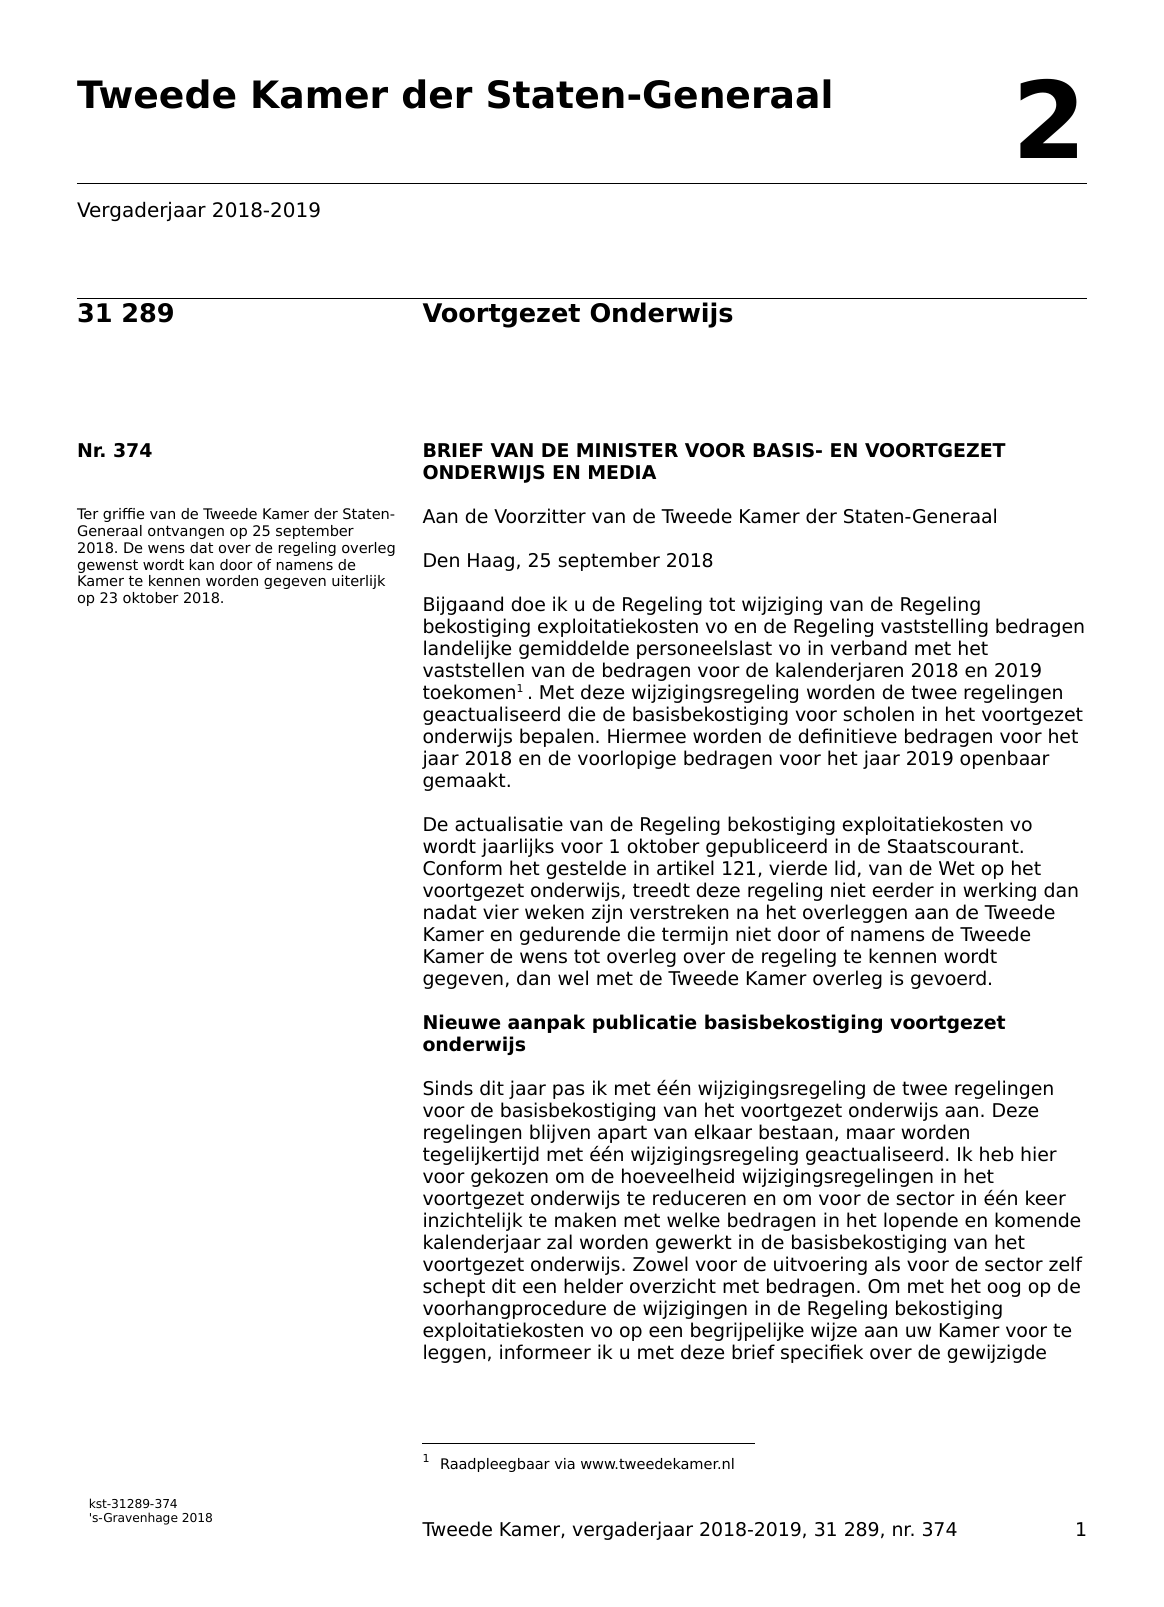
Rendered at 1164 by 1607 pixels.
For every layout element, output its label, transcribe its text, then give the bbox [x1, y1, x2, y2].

text Sinds dit jaar pas ik met één wijzigingsregeling de twee regelingen voor de basisbekostiging van het voortgezet onderwijs aan. Deze regelingen blijven apart van elkaar bestaan, maar worden tegelijkertijd met één wijzigingsregeling geactualiseerd. Ik heb hier voor gekozen om de hoeveelheid wijzigingsregelingen in het voortgezet onderwijs te reduceren en om voor de sector in één keer inzichtelijk te maken met welke bedragen in het lopende en komende kalenderjaar zal worden gewerkt in de basisbekostiging van het voortgezet onderwijs. Zowel voor de uitvoering als voor de sector zelf schept dit een helder overzicht met bedragen. Om met het oog op de voorhangprocedure de wijzigingen in de Regeling bekostiging exploitatiekosten vo op een begrijpelijke wijze aan uw Kamer voor te leggen, informeer ik u met deze brief specifiek over de gewijzigde [422, 1078, 1087, 1364]
table_cell Vergaderjaar 2018-2019 [77, 184, 1087, 298]
table_header Tweede Kamer der Staten-Generaal [77, 59, 886, 183]
text kst-31289-374 [88, 1497, 323, 1511]
text Den Haag, 25 september 2018 [422, 550, 1087, 572]
subtitle 31 289 Voortgezet Onderwijs [77, 299, 1087, 329]
subtitle Nieuwe aanpak publicatie basisbekostiging voortgezet onderwijs [422, 1012, 1087, 1056]
subtitle Nr. 374 BRIEF VAN DE MINISTER VOOR BASIS- EN VOORTGEZET ONDERWIJS EN MEDIA [77, 440, 1087, 484]
table_header 2 [886, 59, 1087, 183]
text Bijgaand doe ik u de Regeling tot wijziging van de Regeling bekostiging exploitatiekosten vo en de Regeling vaststelling bedragen landelijke gemiddelde personeelslast vo in verband met het vaststellen van de bedragen voor de kalenderjaren 2018 en 2019 toekomen. Met deze wijzigingsregeling worden de twee regelingen geactualiseerd die de basisbekostiging voor scholen in het voortgezet onderwijs bepalen. Hiermee worden de definitieve bedragen voor het jaar 2018 en de voorlopige bedragen voor het jaar 2019 openbaar gemaakt. [422, 594, 1087, 792]
text De actualisatie van de Regeling bekostiging exploitatiekosten vo wordt jaarlijks voor 1 oktober gepubliceerd in de Staatscourant. Conform het gestelde in artikel 121, vierde lid, van de Wet op het voortgezet onderwijs, treedt deze regeling niet eerder in werking dan nadat vier weken zijn verstreken na het overleggen aan de Tweede Kamer en gedurende die termijn niet door of namens de Tweede Kamer de wens tot overleg over de regeling te kennen wordt gegeven, dan wel met de Tweede Kamer overleg is gevoerd. [422, 814, 1087, 990]
text Ter griffie van de Tweede Kamer der Staten-Generaal ontvangen op 25 september 2018. De wens dat over de regeling overleg gewenst wordt kan door of namens de Kamer te kennen worden gegeven uiterlijk op 23 oktober 2018. [77, 506, 399, 607]
text Raadpleegbaar via www.tweedekamer.nl [422, 1452, 1087, 1474]
text 's-Gravenhage 2018 [88, 1511, 323, 1525]
text Aan de Voorzitter van de Tweede Kamer der Staten-Generaal [422, 506, 1087, 528]
